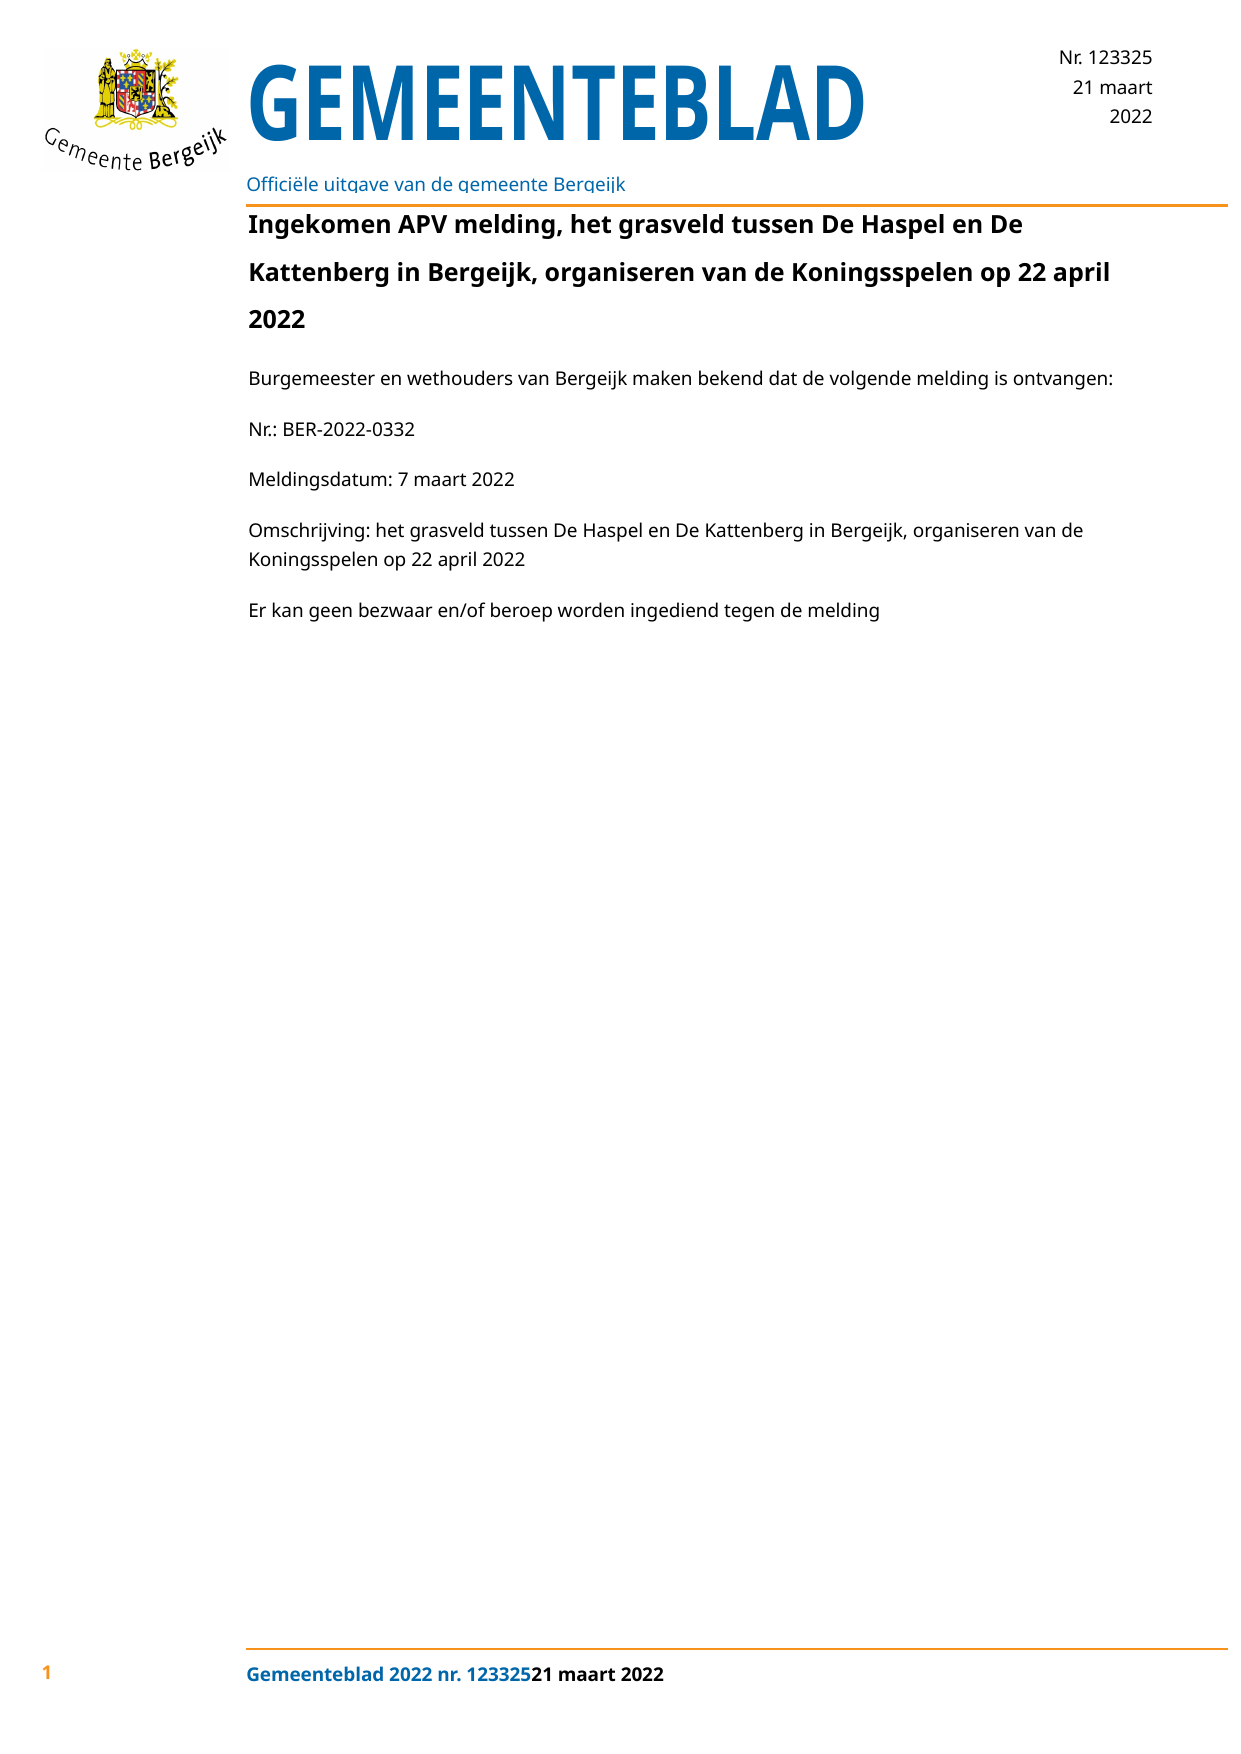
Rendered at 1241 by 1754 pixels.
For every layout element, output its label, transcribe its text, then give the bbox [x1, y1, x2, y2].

picture [41, 47, 231, 172]
text Meldingsdatum: 7 maart 2022 [248, 466, 1152, 492]
text Er kan geen bezwaar en/of beroep worden ingediend tegen de melding [248, 597, 1152, 622]
text Omschrijving: het grasveld tussen De Haspel en De Kattenberg in Bergeijk, organiseren van de Koningsspelen op 22 april 2022 [248, 517, 1152, 572]
text Burgemeester en wethouders van Bergeijk maken bekend dat de volgende melding is ontvangen: [248, 366, 1152, 391]
text Nr.: BER-2022-0332 [248, 416, 1152, 442]
text Ingekomen APV melding, het grasveld tussen De Haspel en De Kattenberg in Bergeijk, organiseren van de Koningsspelen op 22 april 2022 [248, 207, 1152, 336]
